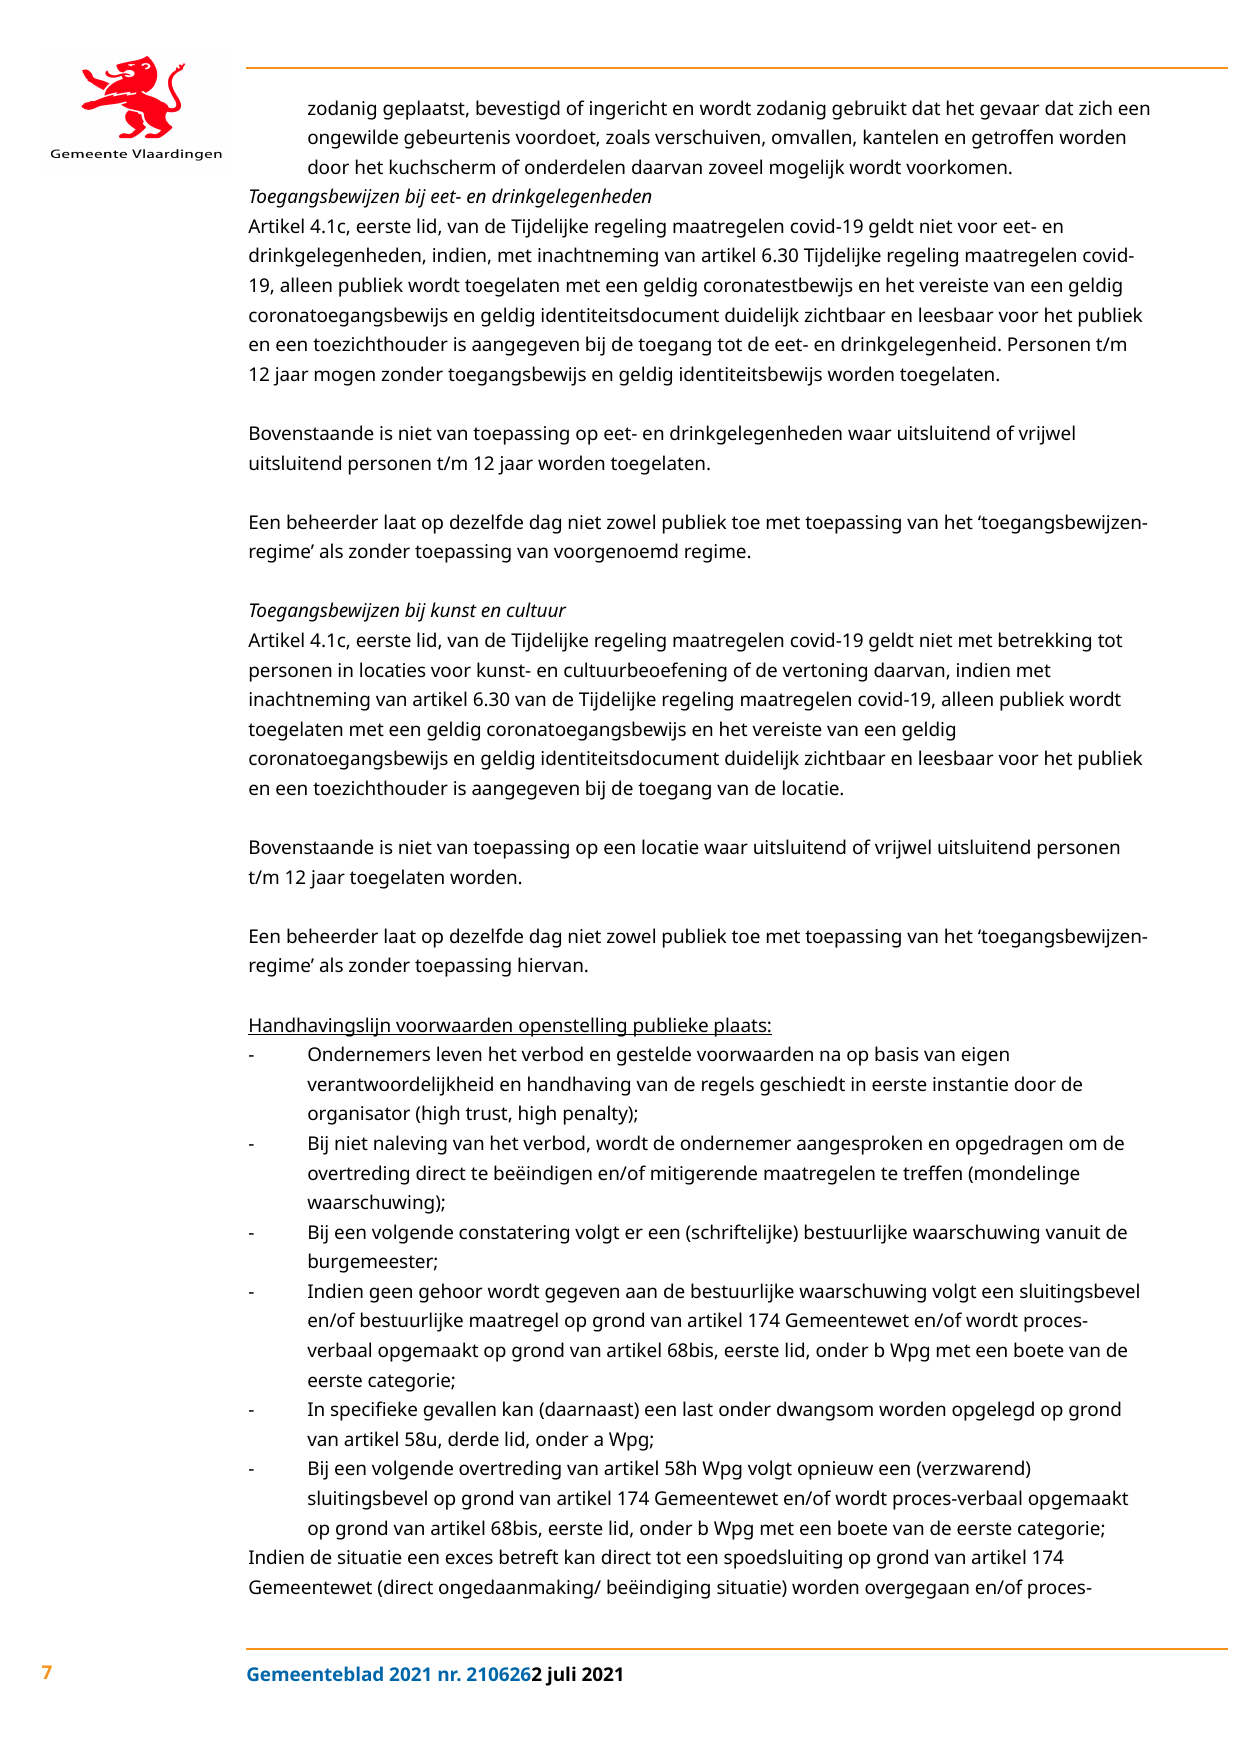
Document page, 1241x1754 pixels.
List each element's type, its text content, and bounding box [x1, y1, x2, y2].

text Handhavingslijn voorwaarden openstelling publieke plaats: [248, 1012, 1152, 1038]
list In specifieke gevallen kan (daarnaast) een last onder dwangsom worden opgelegd op grond van artikel 58u, derde lid, onder a Wpg; [248, 1396, 1152, 1452]
text Artikel 4.1c, eerste lid, van de Tijdelijke regeling maatregelen covid-19 geldt niet met betrekking tot personen in locaties voor kunst- en cultuurbeoefening of de vertoning daarvan, indien met inachtneming van artikel 6.30 van de Tijdelijke regeling maatregelen covid-19, alleen publiek wordt toegelaten met een geldig coronatoegangsbewijs en het vereiste van een geldig coronatoegangsbewijs en geldig identiteitsdocument duidelijk zichtbaar en leesbaar voor het publiek en een toezichthouder is aangegeven bij de toegang van de locatie. [248, 627, 1152, 801]
text Een beheerder laat op dezelfde dag niet zowel publiek toe met toepassing van het ‘toegangsbewijzen-regime’ als zonder toepassing van voorgenoemd regime. [248, 509, 1152, 564]
text Een beheerder laat op dezelfde dag niet zowel publiek toe met toepassing van het ‘toegangsbewijzen-regime’ als zonder toepassing hiervan. [248, 923, 1152, 978]
picture [41, 47, 231, 172]
text Toegangsbewijzen bij eet- en drinkgelegenheden [248, 183, 1152, 209]
list zodanig geplaatst, bevestigd of ingericht en wordt zodanig gebruikt dat het gevaar dat zich een ongewilde gebeurtenis voordoet, zoals verschuiven, omvallen, kantelen en getroffen worden door het kuchscherm of onderdelen daarvan zoveel mogelijk wordt voorkomen. [248, 95, 1152, 180]
list Bij een volgende overtreding van artikel 58h Wpg volgt opnieuw een (verzwarend) sluitingsbevel op grond van artikel 174 Gemeentewet en/of wordt proces-verbaal opgemaakt op grond van artikel 68bis, eerste lid, onder b Wpg met een boete van de eerste categorie; [248, 1456, 1152, 1541]
text Bovenstaande is niet van toepassing op een locatie waar uitsluitend of vrijwel uitsluitend personen t/m 12 jaar toegelaten worden. [248, 834, 1152, 890]
list Indien geen gehoor wordt gegeven aan de bestuurlijke waarschuwing volgt een sluitingsbevel en/of bestuurlijke maatregel op grond van artikel 174 Gemeentewet en/of wordt proces-verbaal opgemaakt op grond van artikel 68bis, eerste lid, onder b Wpg met een boete van de eerste categorie; [248, 1278, 1152, 1393]
text Indien de situatie een exces betreft kan direct tot een spoedsluiting op grond van artikel 174 Gemeentewet (direct ongedaanmaking/ beëindiging situatie) worden overgegaan en/of proces- [248, 1544, 1152, 1600]
text Bovenstaande is niet van toepassing op eet- en drinkgelegenheden waar uitsluitend of vrijwel uitsluitend personen t/m 12 jaar worden toegelaten. [248, 420, 1152, 476]
text Artikel 4.1c, eerste lid, van de Tijdelijke regeling maatregelen covid-19 geldt niet voor eet- en drinkgelegenheden, indien, met inachtneming van artikel 6.30 Tijdelijke regeling maatregelen covid-19, alleen publiek wordt toegelaten met een geldig coronatestbewijs en het vereiste van een geldig coronatoegangsbewijs en geldig identiteitsdocument duidelijk zichtbaar en leesbaar voor het publiek en een toezichthouder is aangegeven bij de toegang tot de eet- en drinkgelegenheid. Personen t/m 12 jaar mogen zonder toegangsbewijs en geldig identiteitsbewijs worden toegelaten. [248, 213, 1152, 387]
list Bij niet naleving van het verbod, wordt de ondernemer aangesproken en opgedragen om de overtreding direct te beëindigen en/of mitigerende maatregelen te treffen (mondelinge waarschuwing); [248, 1130, 1152, 1215]
text Toegangsbewijzen bij kunst en cultuur [248, 598, 1152, 623]
list Bij een volgende constatering volgt er een (schriftelijke) bestuurlijke waarschuwing vanuit de burgemeester; [248, 1219, 1152, 1274]
list Ondernemers leven het verbod en gestelde voorwaarden na op basis van eigen verantwoordelijkheid en handhaving van de regels geschiedt in eerste instantie door de organisator (high trust, high penalty); [248, 1041, 1152, 1126]
